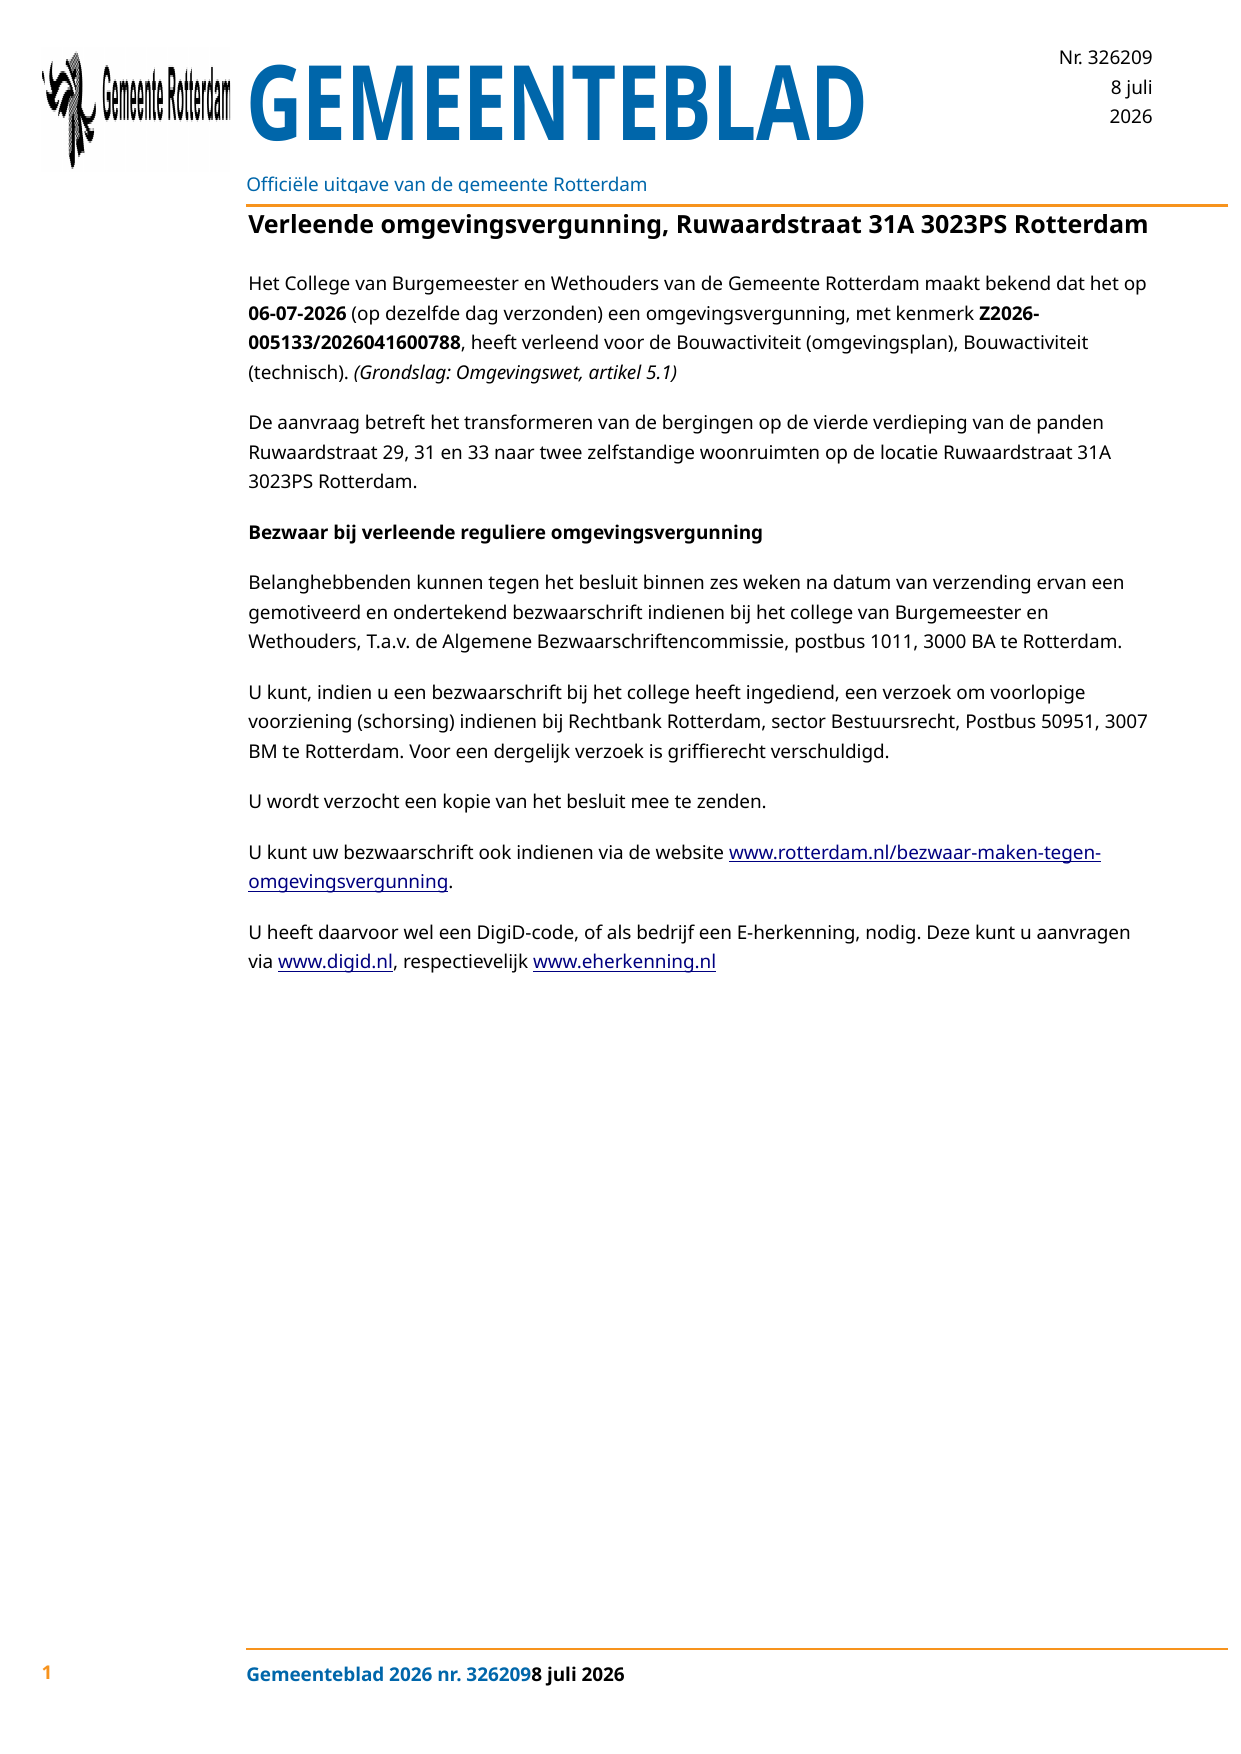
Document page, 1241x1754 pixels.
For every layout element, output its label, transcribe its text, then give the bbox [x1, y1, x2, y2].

text Belanghebbenden kunnen tegen het besluit binnen zes weken na datum van verzending ervan een gemotiveerd en ondertekend bezwaarschrift indienen bij het college van Burgemeester en Wethouders, T.a.v. de Algemene Bezwaarschriftencommissie, postbus 1011, 3000 BA te Rotterdam. [248, 569, 1152, 654]
picture [41, 47, 231, 172]
text Bezwaar bij verleende reguliere omgevingsvergunning [248, 519, 1152, 545]
text Verleende omgevingsvergunning, Ruwaardstraat 31A 3023PS Rotterdam [248, 207, 1152, 241]
text U kunt, indien u een bezwaarschrift bij het college heeft ingediend, een verzoek om voorlopige voorziening (schorsing) indienen bij Rechtbank Rotterdam, sector Bestuursrecht, Postbus 50951, 3007 BM te Rotterdam. Voor een dergelijk verzoek is griffierecht verschuldigd. [248, 679, 1152, 764]
text De aanvraag betreft het transformeren van de bergingen op de vierde verdieping van de panden Ruwaardstraat 29, 31 en 33 naar twee zelfstandige woonruimten op de locatie Ruwaardstraat 31A 3023PS Rotterdam. [248, 409, 1152, 494]
text U wordt verzocht een kopie van het besluit mee te zenden. [248, 789, 1152, 814]
text U heeft daarvoor wel een DigiD-code, of als bedrijf een E-herkenning, nodig. Deze kunt u aanvragen via www.digid.nl, respectievelijk www.eherkenning.nl [248, 919, 1152, 974]
text U kunt uw bezwaarschrift ook indienen via de website www.rotterdam.nl/bezwaar-maken-tegen-omgevingsvergunning. [248, 839, 1152, 894]
text Het College van Burgemeester en Wethouders van de Gemeente Rotterdam maakt bekend dat het op 06-07-2026 (op dezelfde dag verzonden) een omgevingsvergunning, met kenmerk Z2026-005133/2026041600788, heeft verleend voor de Bouwactiviteit (omgevingsplan), Bouwactiviteit (technisch). (Grondslag: Omgevingswet, artikel 5.1) [248, 270, 1152, 385]
